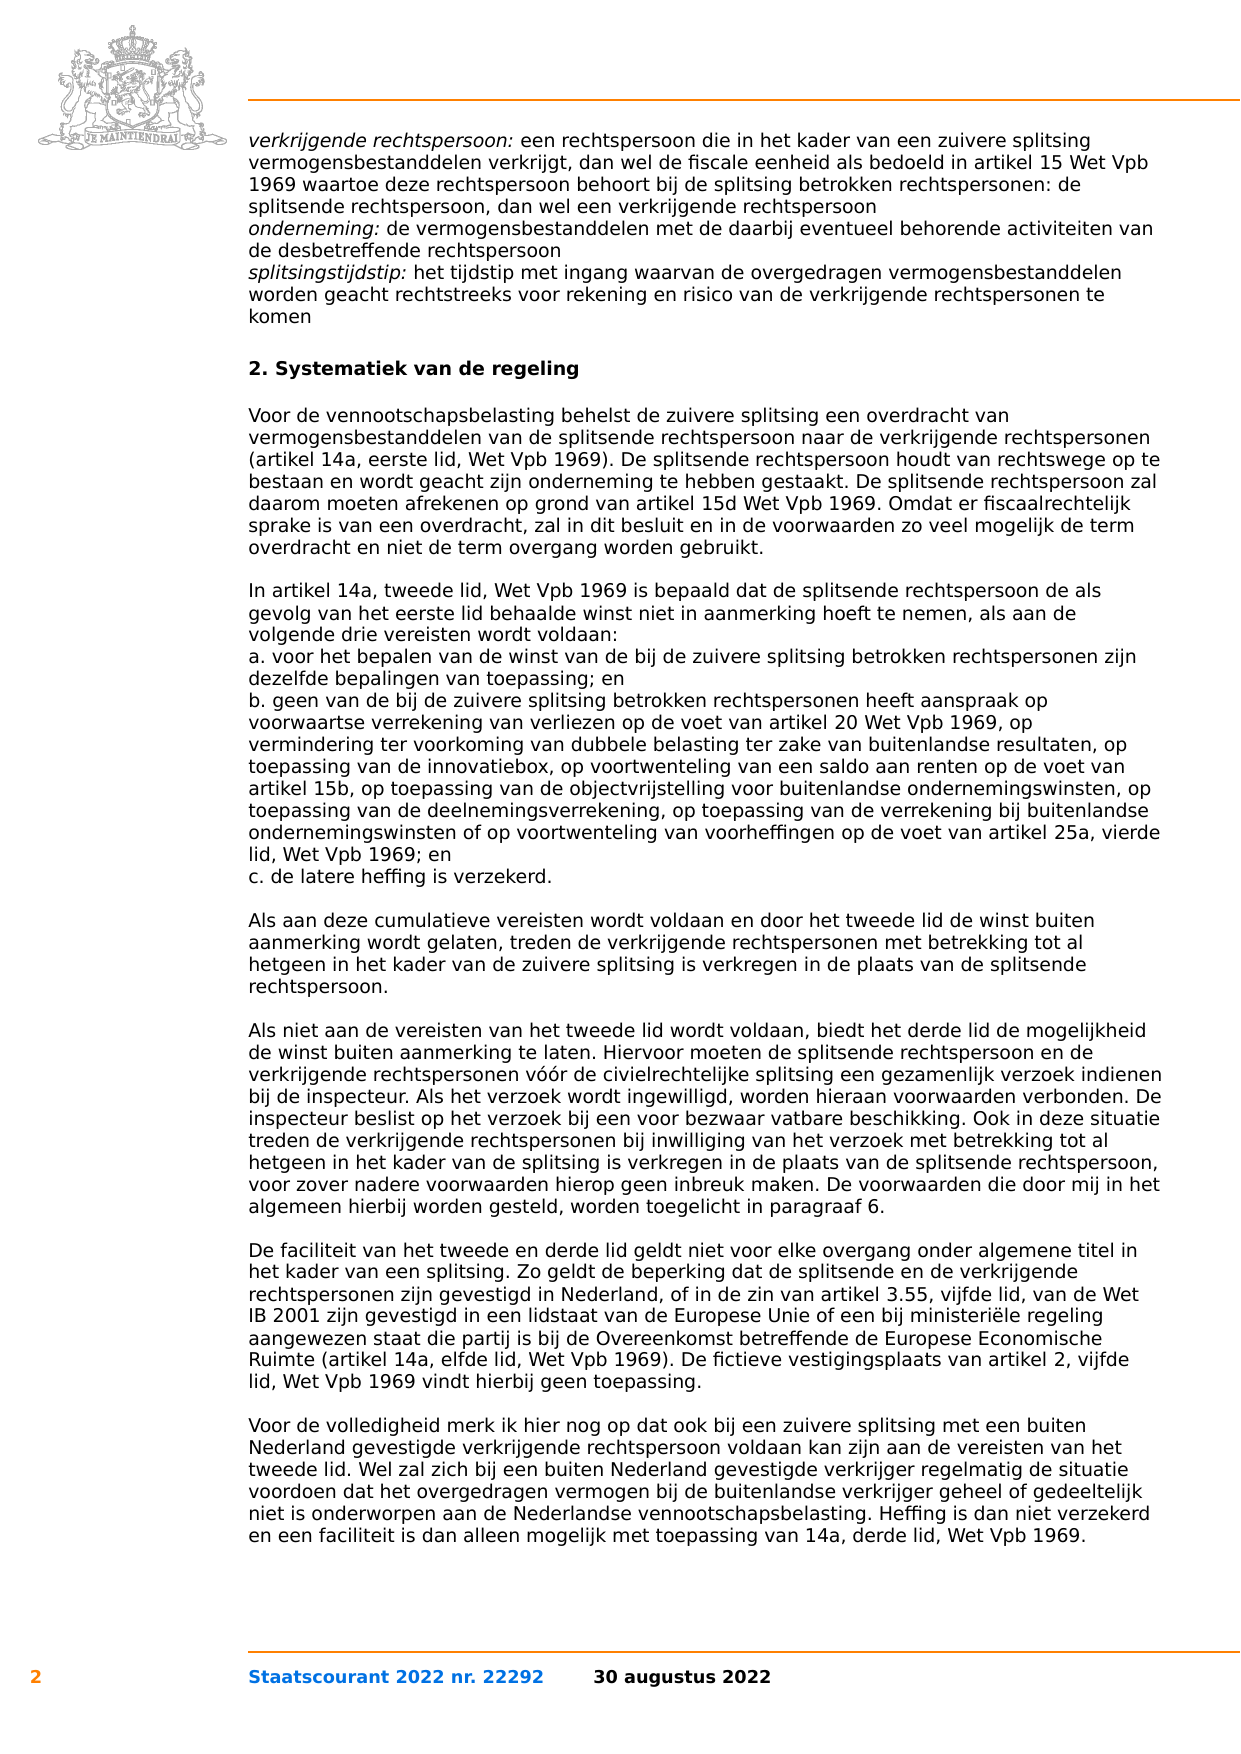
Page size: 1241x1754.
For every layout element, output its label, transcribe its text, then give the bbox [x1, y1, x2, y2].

text splitsingstijdstip: het tijdstip met ingang waarvan de overgedragen vermogensbestanddelen worden geacht rechtstreeks voor rekening en risico van de verkrijgende rechtspersonen te komen [248, 262, 1163, 328]
picture [38, 25, 227, 150]
text In artikel 14a, tweede lid, Wet Vpb 1969 is bepaald dat de splitsende rechtspersoon de als gevolg van het eerste lid behaalde winst niet in aanmerking hoeft te nemen, als aan de volgende drie vereisten wordt voldaan: [248, 580, 1163, 646]
text Voor de volledigheid merk ik hier nog op dat ook bij een zuivere splitsing met een buiten Nederland gevestigde verkrijgende rechtspersoon voldaan kan zijn aan de vereisten van het tweede lid. Wel zal zich bij een buiten Nederland gevestigde verkrijger regelmatig de situatie voordoen dat het overgedragen vermogen bij de buitenlandse verkrijger geheel of gedeeltelijk niet is onderworpen aan de Nederlandse vennootschapsbelasting. Heffing is dan niet verzekerd en een faciliteit is dan alleen mogelijk met toepassing van 14a, derde lid, Wet Vpb 1969. [248, 1415, 1163, 1547]
text Als niet aan de vereisten van het tweede lid wordt voldaan, biedt het derde lid de mogelijkheid de winst buiten aanmerking te laten. Hiervoor moeten de splitsende rechtspersoon en de verkrijgende rechtspersonen vóór de civielrechtelijke splitsing een gezamenlijk verzoek indienen bij de inspecteur. Als het verzoek wordt ingewilligd, worden hieraan voorwaarden verbonden. De inspecteur beslist op het verzoek bij een voor bezwaar vatbare beschikking. Ook in deze situatie treden de verkrijgende rechtspersonen bij inwilliging van het verzoek met betrekking tot al hetgeen in het kader van de splitsing is verkregen in de plaats van de splitsende rechtspersoon, voor zover nadere voorwaarden hierop geen inbreuk maken. De voorwaarden die door mij in het algemeen hierbij worden gesteld, worden toegelicht in paragraaf 6. [248, 1020, 1163, 1218]
text c. de latere heffing is verzekerd. [248, 866, 1163, 888]
text Als aan deze cumulatieve vereisten wordt voldaan en door het tweede lid de winst buiten aanmerking wordt gelaten, treden de verkrijgende rechtspersonen met betrekking tot al hetgeen in het kader van de zuivere splitsing is verkregen in de plaats van de splitsende rechtspersoon. [248, 910, 1163, 998]
text De faciliteit van het tweede en derde lid geldt niet voor elke overgang onder algemene titel in het kader van een splitsing. Zo geldt de beperking dat de splitsende en de verkrijgende rechtspersonen zijn gevestigd in Nederland, of in de zin van artikel 3.55, vijfde lid, van de Wet IB 2001 zijn gevestigd in een lidstaat van de Europese Unie of een bij ministeriële regeling aangewezen staat die partij is bij de Overeenkomst betreffende de Europese Economische Ruimte (artikel 14a, elfde lid, Wet Vpb 1969). De fictieve vestigingsplaats van artikel 2, vijfde lid, Wet Vpb 1969 vindt hierbij geen toepassing. [248, 1239, 1163, 1393]
text a. voor het bepalen van de winst van de bij de zuivere splitsing betrokken rechtspersonen zijn dezelfde bepalingen van toepassing; en [248, 646, 1163, 690]
subtitle 2. Systematiek van de regeling [248, 358, 1163, 380]
text b. geen van de bij de zuivere splitsing betrokken rechtspersonen heeft aanspraak op voorwaartse verrekening van verliezen op de voet van artikel 20 Wet Vpb 1969, op vermindering ter voorkoming van dubbele belasting ter zake van buitenlandse resultaten, op toepassing van de innovatiebox, op voortwenteling van een saldo aan renten op de voet van artikel 15b, op toepassing van de objectvrijstelling voor buitenlandse ondernemingswinsten, op toepassing van de deelnemingsverrekening, op toepassing van de verrekening bij buitenlandse ondernemingswinsten of op voortwenteling van voorheffingen op de voet van artikel 25a, vierde lid, Wet Vpb 1969; en [248, 690, 1163, 866]
text verkrijgende rechtspersoon: een rechtspersoon die in het kader van een zuivere splitsing vermogensbestanddelen verkrijgt, dan wel de fiscale eenheid als bedoeld in artikel 15 Wet Vpb 1969 waartoe deze rechtspersoon behoort bij de splitsing betrokken rechtspersonen: de splitsende rechtspersoon, dan wel een verkrijgende rechtspersoon [248, 130, 1163, 218]
text Voor de vennootschapsbelasting behelst de zuivere splitsing een overdracht van vermogensbestanddelen van de splitsende rechtspersoon naar de verkrijgende rechtspersonen (artikel 14a, eerste lid, Wet Vpb 1969). De splitsende rechtspersoon houdt van rechtswege op te bestaan en wordt geacht zijn onderneming te hebben gestaakt. De splitsende rechtspersoon zal daarom moeten afrekenen op grond van artikel 15d Wet Vpb 1969. Omdat er fiscaalrechtelijk sprake is van een overdracht, zal in dit besluit en in de voorwaarden zo veel mogelijk de term overdracht en niet de term overgang worden gebruikt. [248, 405, 1163, 558]
text onderneming: de vermogensbestanddelen met de daarbij eventueel behorende activiteiten van de desbetreffende rechtspersoon [248, 218, 1163, 262]
